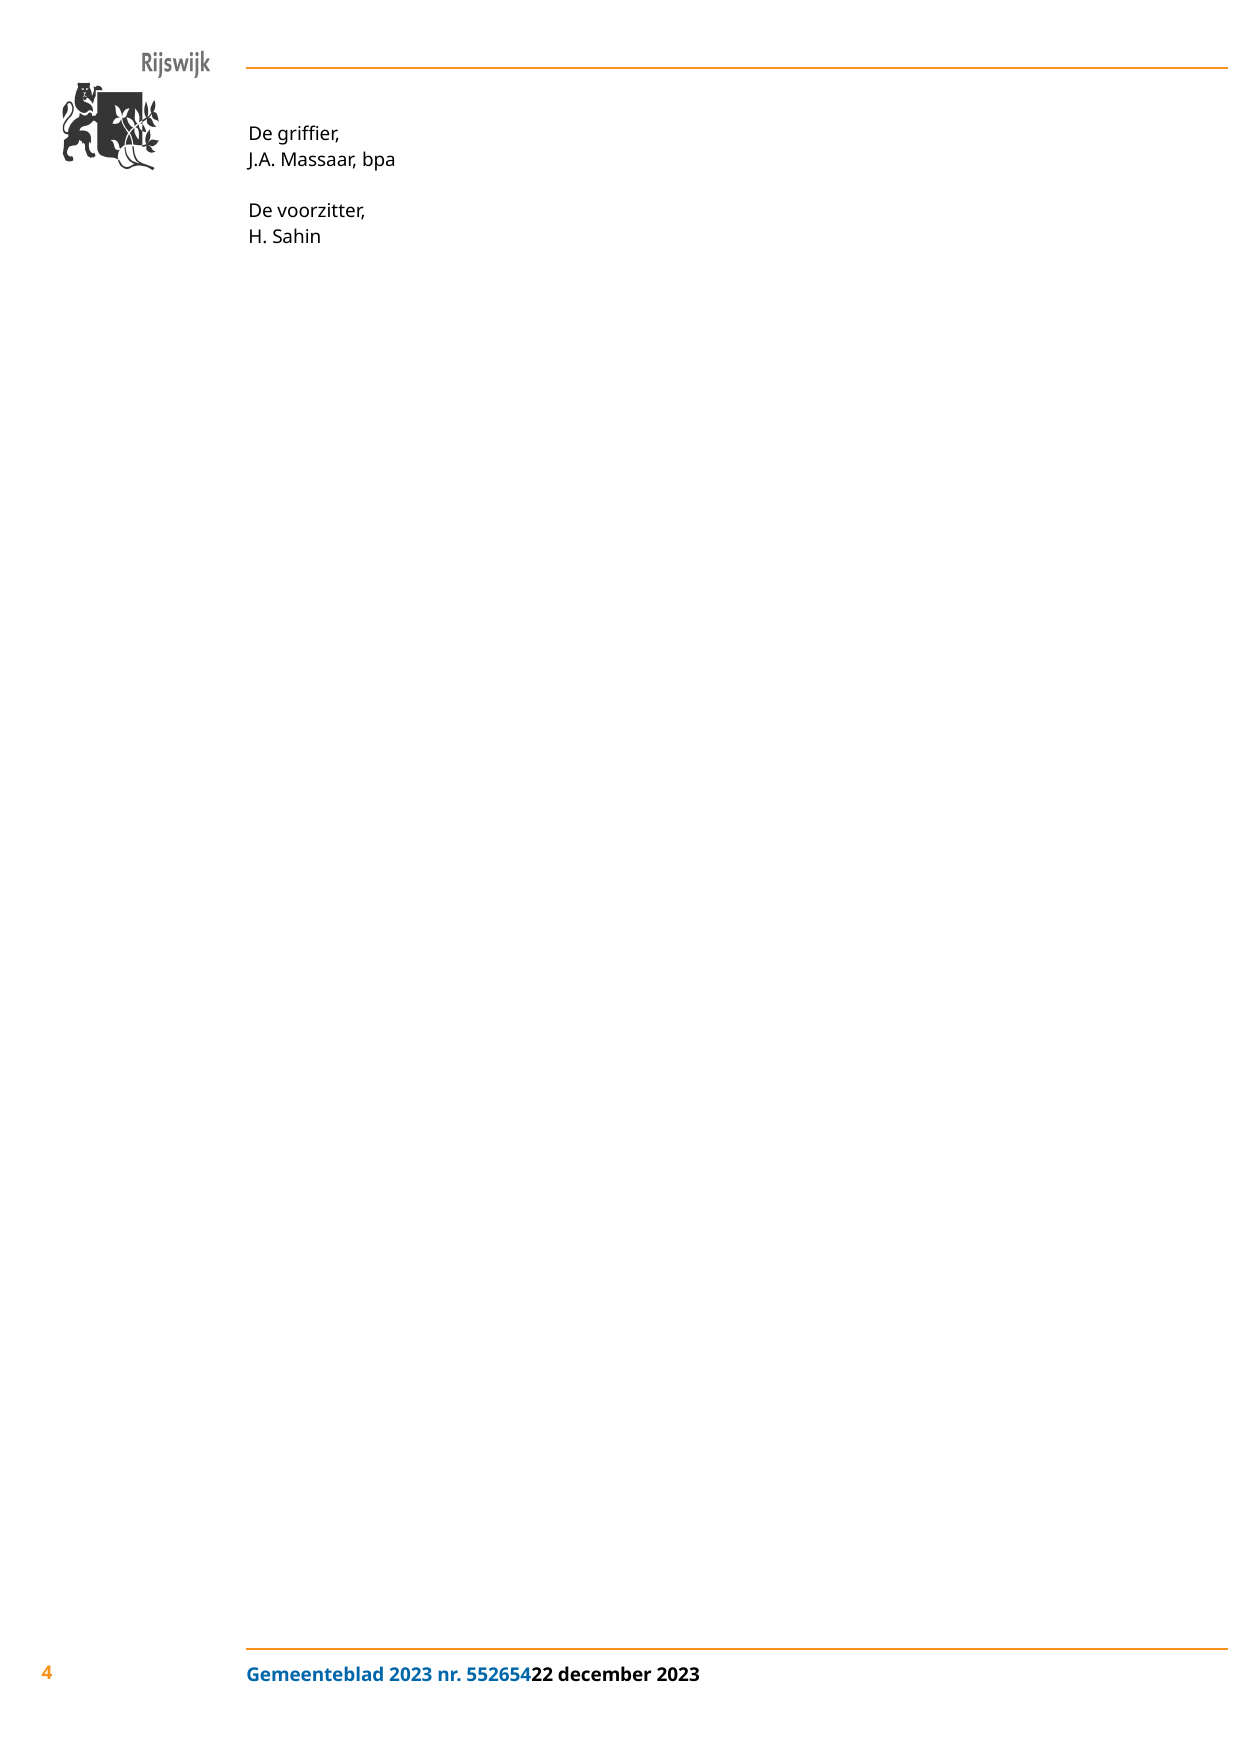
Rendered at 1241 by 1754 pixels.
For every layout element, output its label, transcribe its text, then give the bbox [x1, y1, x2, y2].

text H. Sahin [248, 223, 1152, 249]
picture [41, 47, 231, 172]
text J.A. Massaar, bpa [248, 146, 1152, 172]
text De voorzitter, [248, 198, 1152, 223]
text De griffier, [248, 121, 1152, 146]
